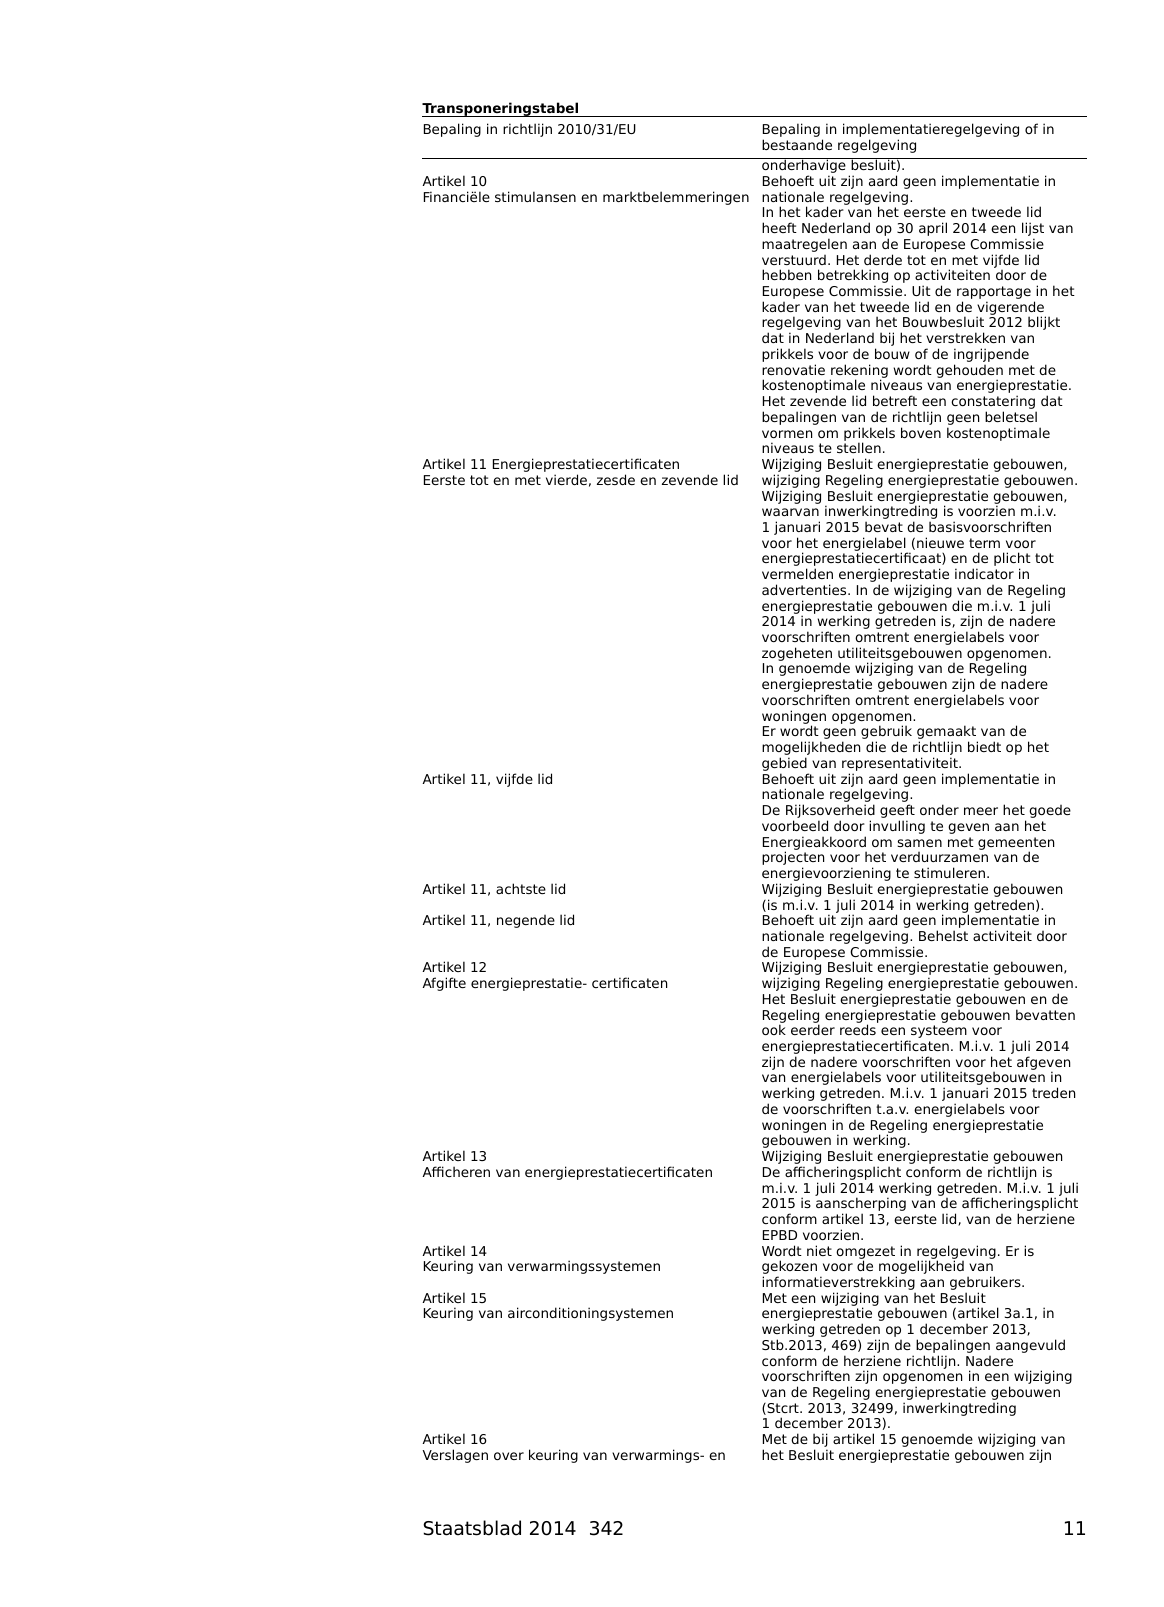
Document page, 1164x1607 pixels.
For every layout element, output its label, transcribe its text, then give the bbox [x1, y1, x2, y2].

table_cell Artikel 14 Keuring van verwarmingssystemen [422, 1243, 756, 1291]
table_cell Met een wijziging van het Besluit energieprestatie gebouwen (artikel 3a.1, in werking getreden op 1 december 2013, Stb.2013, 469) zijn de bepalingen aangevuld conform de herziene richtlijn. Nadere voorschriften zijn opgenomen in een wijziging van de Regeling energieprestatie gebouwen (Stcrt. 2013, 32499, inwerkingtreding 1 december 2013). [756, 1291, 1087, 1432]
table_cell Artikel 16 Verslagen over keuring van verwarmings- en [422, 1432, 756, 1463]
table_cell Behoeft uit zijn aard geen implementatie in nationale regelgeving. De Rijksoverheid geeft onder meer het goede voorbeeld door invulling te geven aan het Energieakkoord om samen met gemeenten projecten voor het verduurzamen van de energievoorziening te stimuleren. [756, 771, 1087, 882]
table_cell Artikel 15 Keuring van airconditioningsystemen [422, 1291, 756, 1432]
table_cell Wijziging Besluit energieprestatie gebouwen De afficheringsplicht conform de richtlijn is m.i.v. 1 juli 2014 werking getreden. M.i.v. 1 juli 2015 is aanscherping van de afficheringsplicht conform artikel 13, eerste lid, van de herziene EPBD voorzien. [756, 1149, 1087, 1243]
table_cell onderhavige besluit). [756, 159, 1087, 174]
table_cell Behoeft uit zijn aard geen implementatie in nationale regelgeving. Behelst activiteit door de Europese Commissie. [756, 913, 1087, 960]
table_cell Artikel 11, achtste lid [422, 882, 756, 913]
table_cell Wijziging Besluit energieprestatie gebouwen (is m.i.v. 1 juli 2014 in werking getreden). [756, 882, 1087, 913]
table_cell Behoeft uit zijn aard geen implementatie in nationale regelgeving. In het kader van het eerste en tweede lid heeft Nederland op 30 april 2014 een lijst van maatregelen aan de Europese Commissie verstuurd. Het derde tot en met vijfde lid hebben betrekking op activiteiten door de Europese Commissie. Uit de rapportage in het kader van het tweede lid en de vigerende regelgeving van het Bouwbesluit 2012 blijkt dat in Nederland bij het verstrekken van prikkels voor de bouw of de ingrijpende renovatie rekening wordt gehouden met de kostenoptimale niveaus van energieprestatie. Het zevende lid betreft een constatering dat bepalingen van de richtlijn geen beletsel vormen om prikkels boven kostenoptimale niveaus te stellen. [756, 174, 1087, 457]
table_cell Artikel 10 Financiële stimulansen en marktbelemmeringen [422, 174, 756, 457]
table_cell Wijziging Besluit energieprestatie gebouwen, wijziging Regeling energieprestatie gebouwen. Het Besluit energieprestatie gebouwen en de Regeling energieprestatie gebouwen bevatten ook eerder reeds een systeem voor energieprestatiecertificaten. M.i.v. 1 juli 2014 zijn de nadere voorschriften voor het afgeven van energielabels voor utiliteitsgebouwen in werking getreden. M.i.v. 1 januari 2015 treden de voorschriften t.a.v. energielabels voor woningen in de Regeling energieprestatie gebouwen in werking. [756, 960, 1087, 1149]
table_cell [422, 159, 756, 174]
table_cell Bepaling in implementatieregelgeving of in bestaande regelgeving [756, 117, 1087, 158]
table_cell Wijziging Besluit energieprestatie gebouwen, wijziging Regeling energieprestatie gebouwen. Wijziging Besluit energieprestatie gebouwen, waarvan inwerkingtreding is voorzien m.i.v. 1 januari 2015 bevat de basisvoorschriften voor het energielabel (nieuwe term voor energieprestatiecertificaat) en de plicht tot vermelden energieprestatie indicator in advertenties. In de wijziging van de Regeling energieprestatie gebouwen die m.i.v. 1 juli 2014 in werking getreden is, zijn de nadere voorschriften omtrent energielabels voor zogeheten utiliteitsgebouwen opgenomen. In genoemde wijziging van de Regeling energieprestatie gebouwen zijn de nadere voorschriften omtrent energielabels voor woningen opgenomen. Er wordt geen gebruik gemaakt van de mogelijkheden die de richtlijn biedt op het gebied van representativiteit. [756, 457, 1087, 771]
table_cell Artikel 12 Afgifte energieprestatie- certificaten [422, 960, 756, 1149]
table_cell Artikel 13 Afficheren van energieprestatiecertificaten [422, 1149, 756, 1243]
table_cell Wordt niet omgezet in regelgeving. Er is gekozen voor de mogelijkheid van informatieverstrekking aan gebruikers. [756, 1243, 1087, 1291]
table_cell Artikel 11 Energieprestatiecertificaten Eerste tot en met vierde, zesde en zevende lid [422, 457, 756, 771]
table_cell Met de bij artikel 15 genoemde wijziging van het Besluit energieprestatie gebouwen zijn [756, 1432, 1087, 1463]
table_cell Bepaling in richtlijn 2010/31/EU [422, 117, 756, 158]
table_cell Artikel 11, vijfde lid [422, 771, 756, 882]
table_header Transponeringstabel [422, 100, 1087, 116]
table_cell Artikel 11, negende lid [422, 913, 756, 960]
